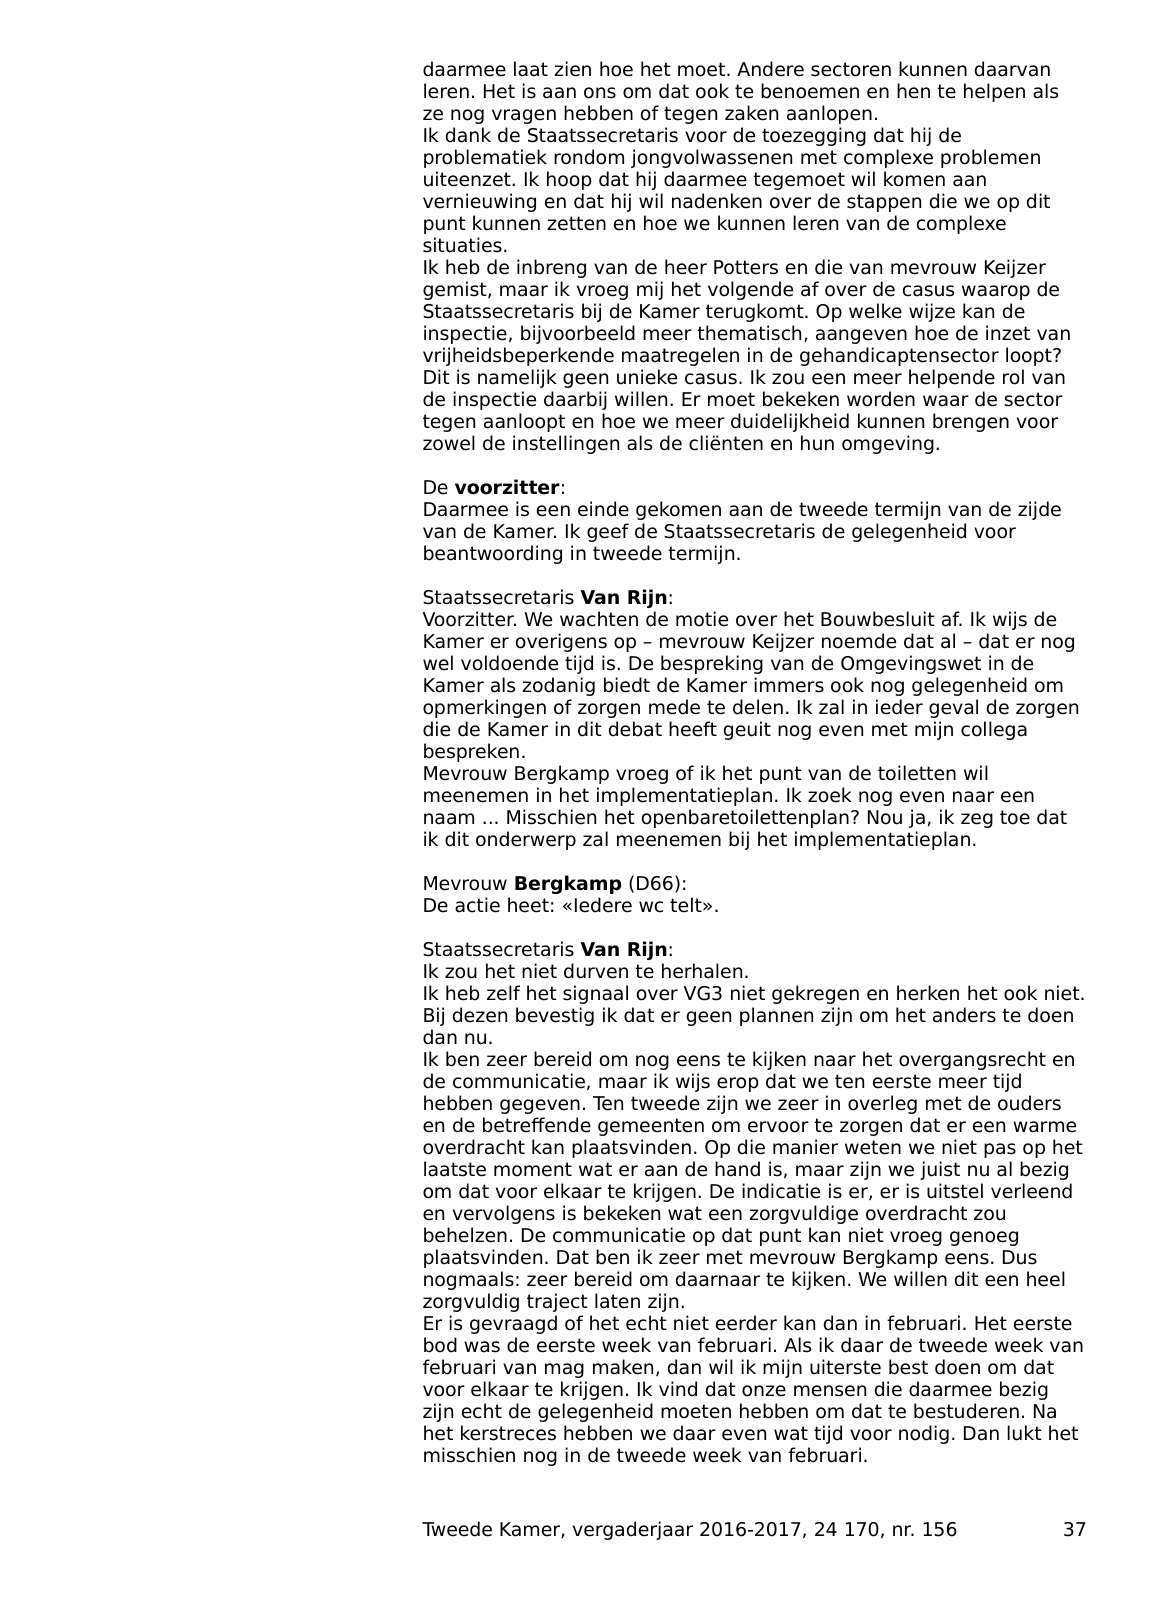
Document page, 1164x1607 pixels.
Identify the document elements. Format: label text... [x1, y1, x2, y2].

text Er is gevraagd of het echt niet eerder kan dan in februari. Het eerste bod was de eerste week van februari. Als ik daar de tweede week van februari van mag maken, dan wil ik mijn uiterste best doen om dat voor elkaar te krijgen. Ik vind dat onze mensen die daarmee bezig zijn echt de gelegenheid moeten hebben om dat te bestuderen. Na het kerstreces hebben we daar even wat tijd voor nodig. Dan lukt het misschien nog in de tweede week van februari. [422, 1313, 1087, 1467]
text daarmee laat zien hoe het moet. Andere sectoren kunnen daarvan leren. Het is aan ons om dat ook te benoemen en hen te helpen als ze nog vragen hebben of tegen zaken aanlopen. [422, 59, 1087, 125]
text Staatssecretaris Van Rijn: [422, 939, 1087, 961]
text De voorzitter: [422, 477, 1087, 499]
text Mevrouw Bergkamp vroeg of ik het punt van de toiletten wil meenemen in het implementatieplan. Ik zoek nog even naar een naam ... Misschien het openbaretoilettenplan? Nou ja, ik zeg toe dat ik dit onderwerp zal meenemen bij het implementatieplan. [422, 763, 1087, 851]
text Ik dank de Staatssecretaris voor de toezegging dat hij de problematiek rondom jongvolwassenen met complexe problemen uiteenzet. Ik hoop dat hij daarmee tegemoet wil komen aan vernieuwing en dat hij wil nadenken over de stappen die we op dit punt kunnen zetten en hoe we kunnen leren van de complexe situaties. [422, 125, 1087, 257]
text Staatssecretaris Van Rijn: [422, 587, 1087, 609]
text Ik heb de inbreng van de heer Potters en die van mevrouw Keijzer gemist, maar ik vroeg mij het volgende af over de casus waarop de Staatssecretaris bij de Kamer terugkomt. Op welke wijze kan de inspectie, bijvoorbeeld meer thematisch, aangeven hoe de inzet van vrijheidsbeperkende maatregelen in de gehandicaptensector loopt? Dit is namelijk geen unieke casus. Ik zou een meer helpende rol van de inspectie daarbij willen. Er moet bekeken worden waar de sector tegen aanloopt en hoe we meer duidelijkheid kunnen brengen voor zowel de instellingen als de cliënten en hun omgeving. [422, 257, 1087, 455]
text Ik zou het niet durven te herhalen. [422, 961, 1087, 983]
text De actie heet: «Iedere wc telt». [422, 895, 1087, 917]
text Ik ben zeer bereid om nog eens te kijken naar het overgangsrecht en de communicatie, maar ik wijs erop dat we ten eerste meer tijd hebben gegeven. Ten tweede zijn we zeer in overleg met de ouders en de betreffende gemeenten om ervoor te zorgen dat er een warme overdracht kan plaatsvinden. Op die manier weten we niet pas op het laatste moment wat er aan de hand is, maar zijn we juist nu al bezig om dat voor elkaar te krijgen. De indicatie is er, er is uitstel verleend en vervolgens is bekeken wat een zorgvuldige overdracht zou behelzen. De communicatie op dat punt kan niet vroeg genoeg plaatsvinden. Dat ben ik zeer met mevrouw Bergkamp eens. Dus nogmaals: zeer bereid om daarnaar te kijken. We willen dit een heel zorgvuldig traject laten zijn. [422, 1049, 1087, 1313]
text Mevrouw Bergkamp (D66): [422, 873, 1087, 895]
text Voorzitter. We wachten de motie over het Bouwbesluit af. Ik wijs de Kamer er overigens op – mevrouw Keijzer noemde dat al – dat er nog wel voldoende tijd is. De bespreking van de Omgevingswet in de Kamer als zodanig biedt de Kamer immers ook nog gelegenheid om opmerkingen of zorgen mede te delen. Ik zal in ieder geval de zorgen die de Kamer in dit debat heeft geuit nog even met mijn collega bespreken. [422, 609, 1087, 763]
text Daarmee is een einde gekomen aan de tweede termijn van de zijde van de Kamer. Ik geef de Staatssecretaris de gelegenheid voor beantwoording in tweede termijn. [422, 499, 1087, 565]
text Ik heb zelf het signaal over VG3 niet gekregen en herken het ook niet. Bij dezen bevestig ik dat er geen plannen zijn om het anders te doen dan nu. [422, 983, 1087, 1049]
